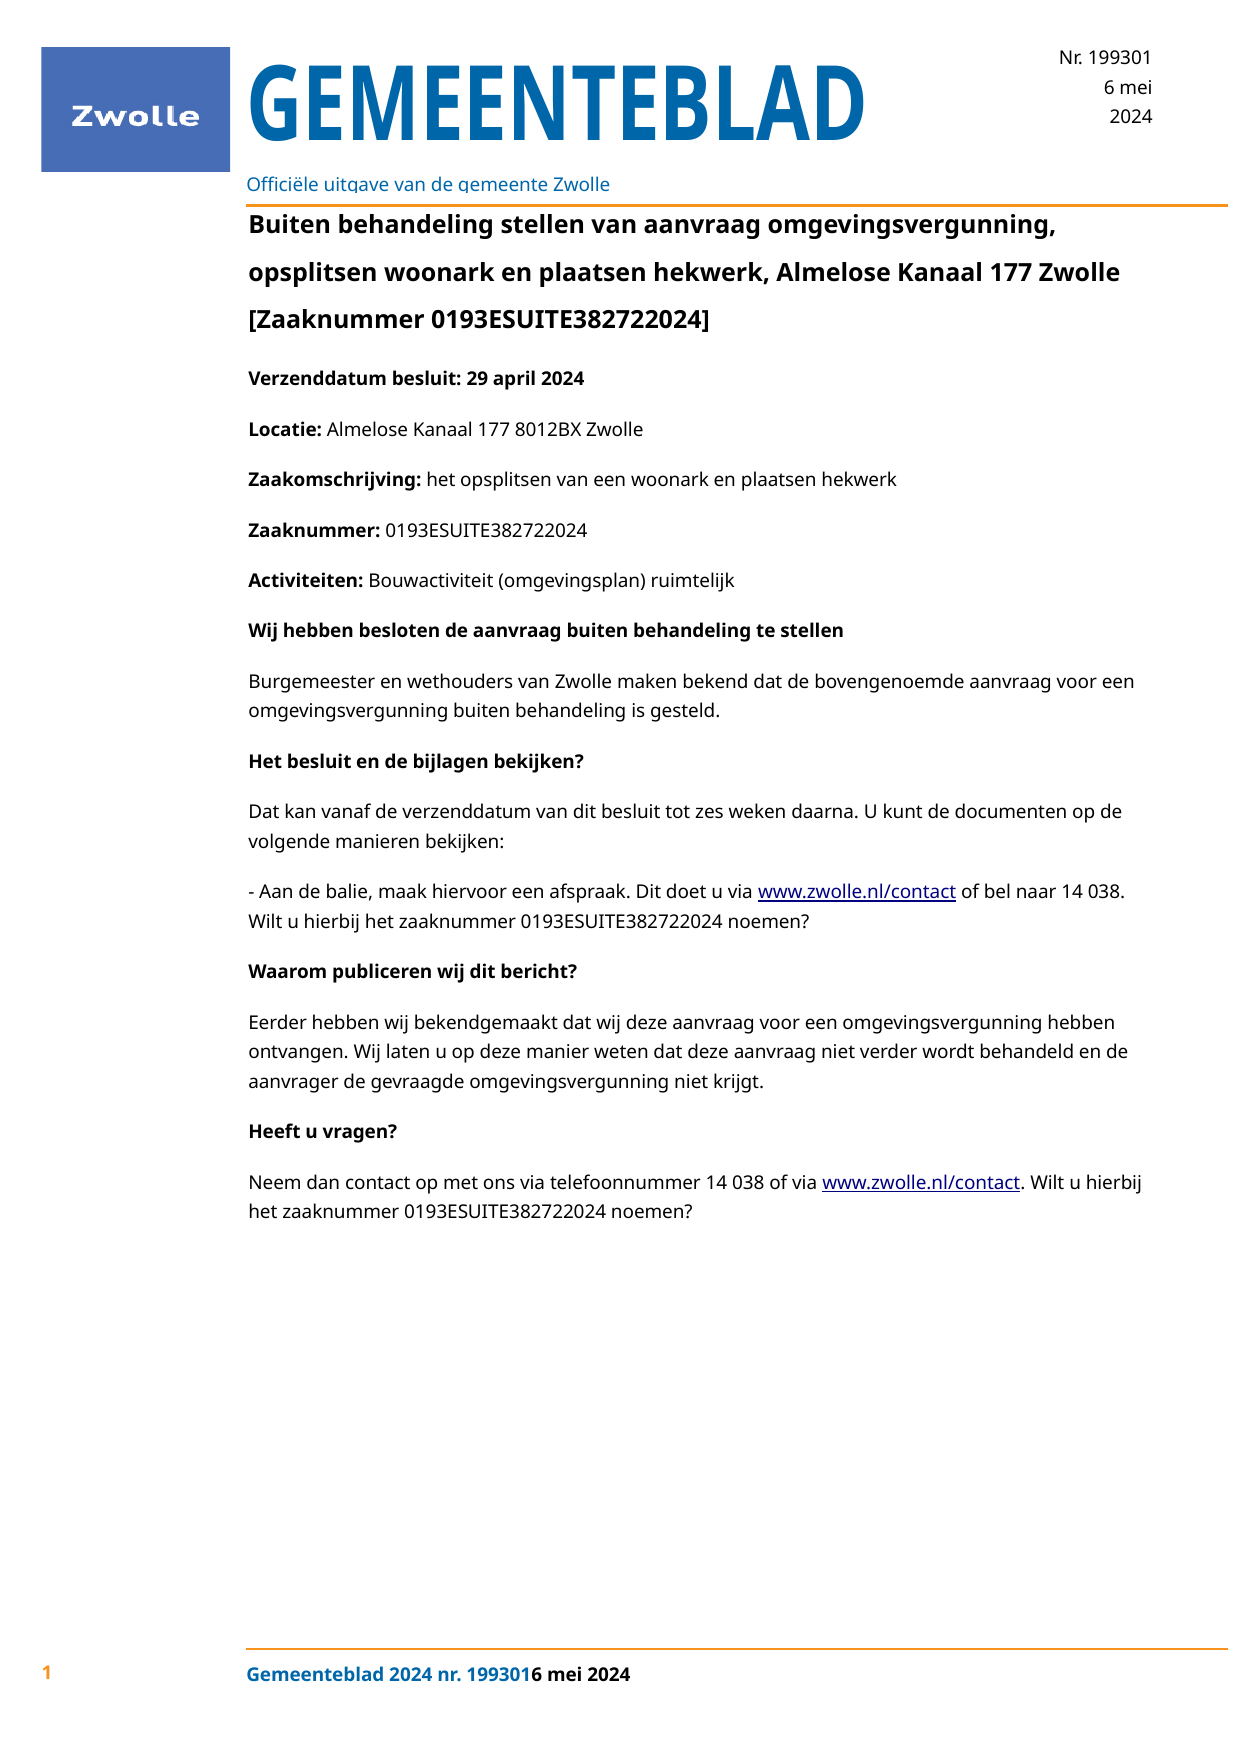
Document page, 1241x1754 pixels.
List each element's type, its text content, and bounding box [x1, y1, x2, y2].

text Activiteiten: Bouwactiviteit (omgevingsplan) ruimtelijk [248, 567, 1152, 593]
text Burgemeester en wethouders van Zwolle maken bekend dat de bovengenoemde aanvraag voor een omgevingsvergunning buiten behandeling is gesteld. [248, 668, 1152, 723]
text Waarom publiceren wij dit bericht? [248, 958, 1152, 984]
text Dat kan vanaf de verzenddatum van dit besluit tot zes weken daarna. U kunt de documenten op de volgende manieren bekijken: [248, 798, 1152, 854]
text Eerder hebben wij bekendgemaakt dat wij deze aanvraag voor een omgevingsvergunning hebben ontvangen. Wij laten u op deze manier weten dat deze aanvraag niet verder wordt behandeld en de aanvrager de gevraagde omgevingsvergunning niet krijgt. [248, 1009, 1152, 1094]
text Locatie: Almelose Kanaal 177 8012BX Zwolle [248, 416, 1152, 442]
text Buiten behandeling stellen van aanvraag omgevingsvergunning, opsplitsen woonark en plaatsen hekwerk, Almelose Kanaal 177 Zwolle [Zaaknummer 0193ESUITE382722024] [248, 207, 1152, 336]
text Verzenddatum besluit: 29 april 2024 [248, 366, 1152, 391]
text Het besluit en de bijlagen bekijken? [248, 748, 1152, 774]
text Zaaknummer: 0193ESUITE382722024 [248, 517, 1152, 542]
picture [41, 47, 231, 172]
text Neem dan contact op met ons via telefoonnummer 14 038 of via www.zwolle.nl/contact. Wilt u hierbij het zaaknummer 0193ESUITE382722024 noemen? [248, 1169, 1152, 1224]
text Heeft u vragen? [248, 1118, 1152, 1144]
text Wij hebben besloten de aanvraag buiten behandeling te stellen [248, 618, 1152, 643]
text Zaakomschrijving: het opsplitsen van een woonark en plaatsen hekwerk [248, 466, 1152, 492]
text - Aan de balie, maak hiervoor een afspraak. Dit doet u via www.zwolle.nl/contact of bel naar 14 038. Wilt u hierbij het zaaknummer 0193ESUITE382722024 noemen? [248, 878, 1152, 934]
